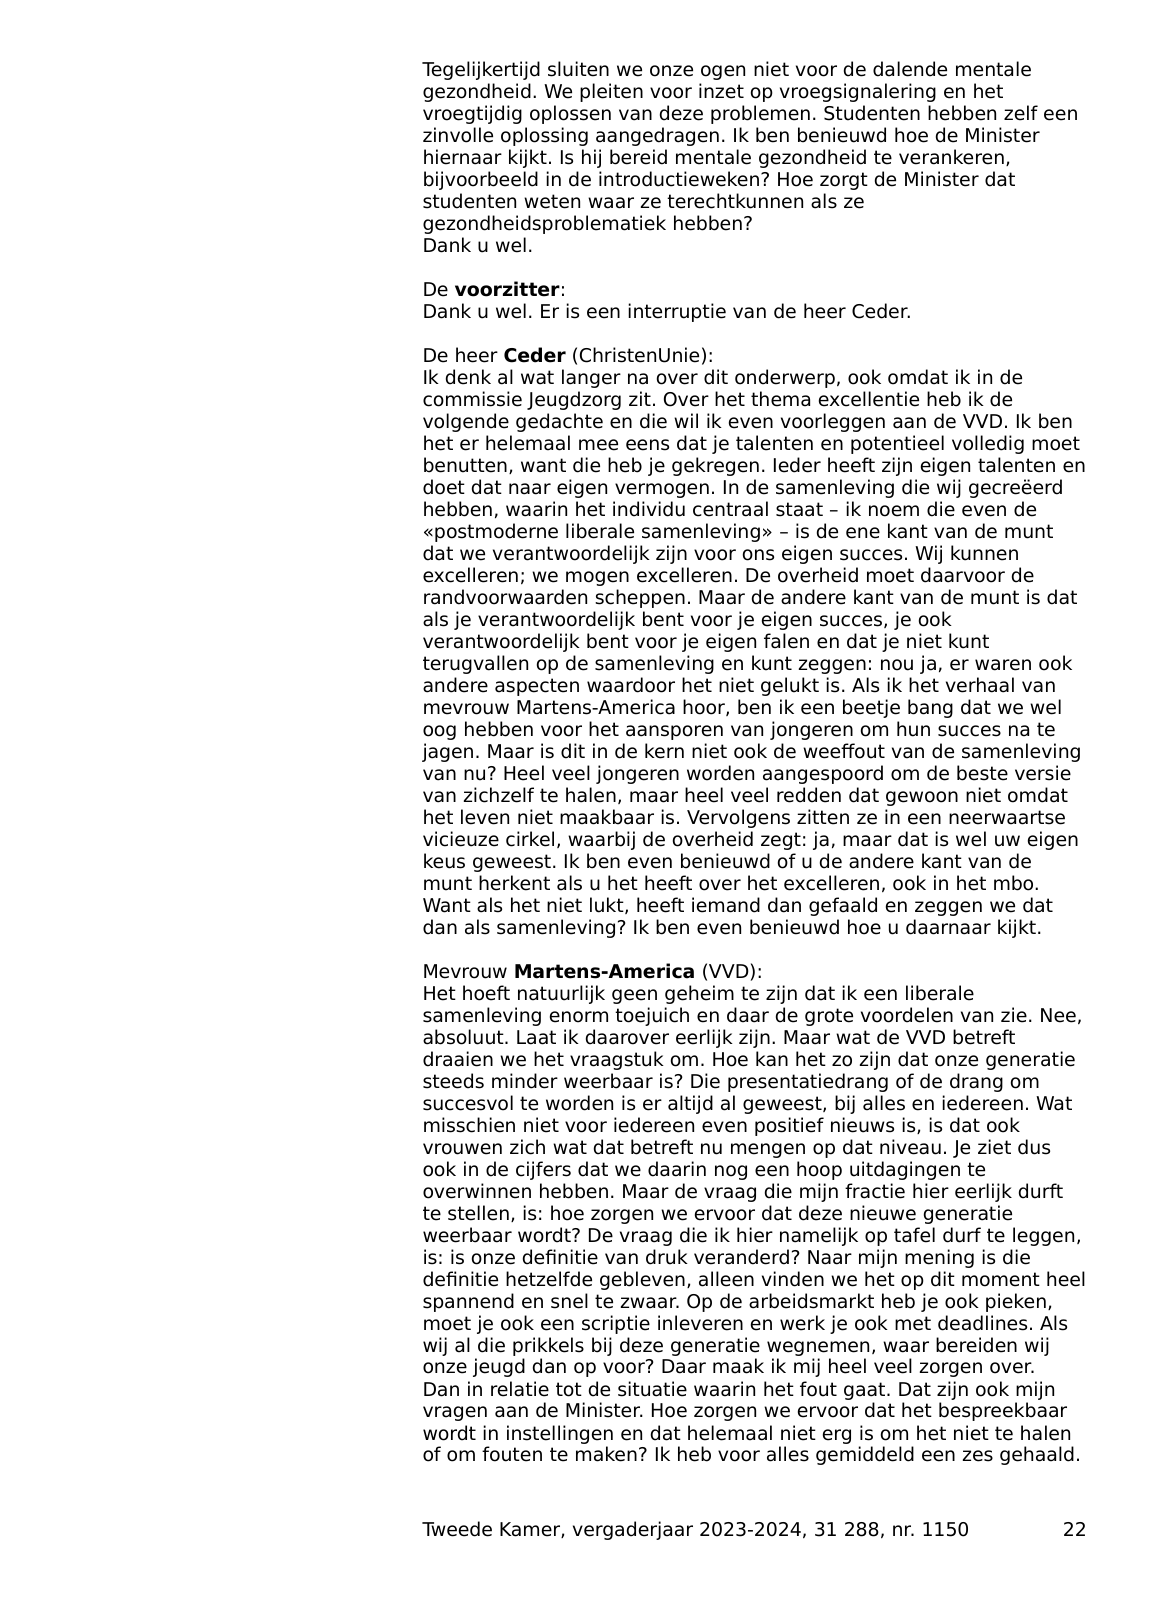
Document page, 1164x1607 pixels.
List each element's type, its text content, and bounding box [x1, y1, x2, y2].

text Mevrouw Martens-America (VVD): [422, 961, 1087, 983]
text Dank u wel. Er is een interruptie van de heer Ceder. [422, 301, 1087, 323]
text Dan in relatie tot de situatie waarin het fout gaat. Dat zijn ook mijn vragen aan de Minister. Hoe zorgen we ervoor dat het bespreekbaar wordt in instellingen en dat helemaal niet erg is om het niet te halen of om fouten te maken? Ik heb voor alles gemiddeld een zes gehaald. [422, 1378, 1087, 1466]
text Het hoeft natuurlijk geen geheim te zijn dat ik een liberale samenleving enorm toejuich en daar de grote voordelen van zie. Nee, absoluut. Laat ik daarover eerlijk zijn. Maar wat de VVD betreft draaien we het vraagstuk om. Hoe kan het zo zijn dat onze generatie steeds minder weerbaar is? Die presentatiedrang of de drang om succesvol te worden is er altijd al geweest, bij alles en iedereen. Wat misschien niet voor iedereen even positief nieuws is, is dat ook vrouwen zich wat dat betreft nu mengen op dat niveau. Je ziet dus ook in de cijfers dat we daarin nog een hoop uitdagingen te overwinnen hebben. Maar de vraag die mijn fractie hier eerlijk durft te stellen, is: hoe zorgen we ervoor dat deze nieuwe generatie weerbaar wordt? De vraag die ik hier namelijk op tafel durf te leggen, is: is onze definitie van druk veranderd? Naar mijn mening is die definitie hetzelfde gebleven, alleen vinden we het op dit moment heel spannend en snel te zwaar. Op de arbeidsmarkt heb je ook pieken, moet je ook een scriptie inleveren en werk je ook met deadlines. Als wij al die prikkels bij deze generatie wegnemen, waar bereiden wij onze jeugd dan op voor? Daar maak ik mij heel veel zorgen over. [422, 983, 1087, 1378]
text Ik denk al wat langer na over dit onderwerp, ook omdat ik in de commissie Jeugdzorg zit. Over het thema excellentie heb ik de volgende gedachte en die wil ik even voorleggen aan de VVD. Ik ben het er helemaal mee eens dat je talenten en potentieel volledig moet benutten, want die heb je gekregen. Ieder heeft zijn eigen talenten en doet dat naar eigen vermogen. In de samenleving die wij gecreëerd hebben, waarin het individu centraal staat – ik noem die even de «postmoderne liberale samenleving» – is de ene kant van de munt dat we verantwoordelijk zijn voor ons eigen succes. Wij kunnen excelleren; we mogen excelleren. De overheid moet daarvoor de randvoorwaarden scheppen. Maar de andere kant van de munt is dat als je verantwoordelijk bent voor je eigen succes, je ook verantwoordelijk bent voor je eigen falen en dat je niet kunt terugvallen op de samenleving en kunt zeggen: nou ja, er waren ook andere aspecten waardoor het niet gelukt is. Als ik het verhaal van mevrouw Martens-America hoor, ben ik een beetje bang dat we wel oog hebben voor het aansporen van jongeren om hun succes na te jagen. Maar is dit in de kern niet ook de weeffout van de samenleving van nu? Heel veel jongeren worden aangespoord om de beste versie van zichzelf te halen, maar heel veel redden dat gewoon niet omdat het leven niet maakbaar is. Vervolgens zitten ze in een neerwaartse vicieuze cirkel, waarbij de overheid zegt: ja, maar dat is wel uw eigen keus geweest. Ik ben even benieuwd of u de andere kant van de munt herkent als u het heeft over het excelleren, ook in het mbo. Want als het niet lukt, heeft iemand dan gefaald en zeggen we dat dan als samenleving? Ik ben even benieuwd hoe u daarnaar kijkt. [422, 367, 1087, 939]
text Dank u wel. [422, 235, 1087, 257]
text De heer Ceder (ChristenUnie): [422, 345, 1087, 367]
text Tegelijkertijd sluiten we onze ogen niet voor de dalende mentale gezondheid. We pleiten voor inzet op vroegsignalering en het vroegtijdig oplossen van deze problemen. Studenten hebben zelf een zinvolle oplossing aangedragen. Ik ben benieuwd hoe de Minister hiernaar kijkt. Is hij bereid mentale gezondheid te verankeren, bijvoorbeeld in de introductieweken? Hoe zorgt de Minister dat studenten weten waar ze terechtkunnen als ze gezondheidsproblematiek hebben? [422, 59, 1087, 235]
text De voorzitter: [422, 279, 1087, 301]
